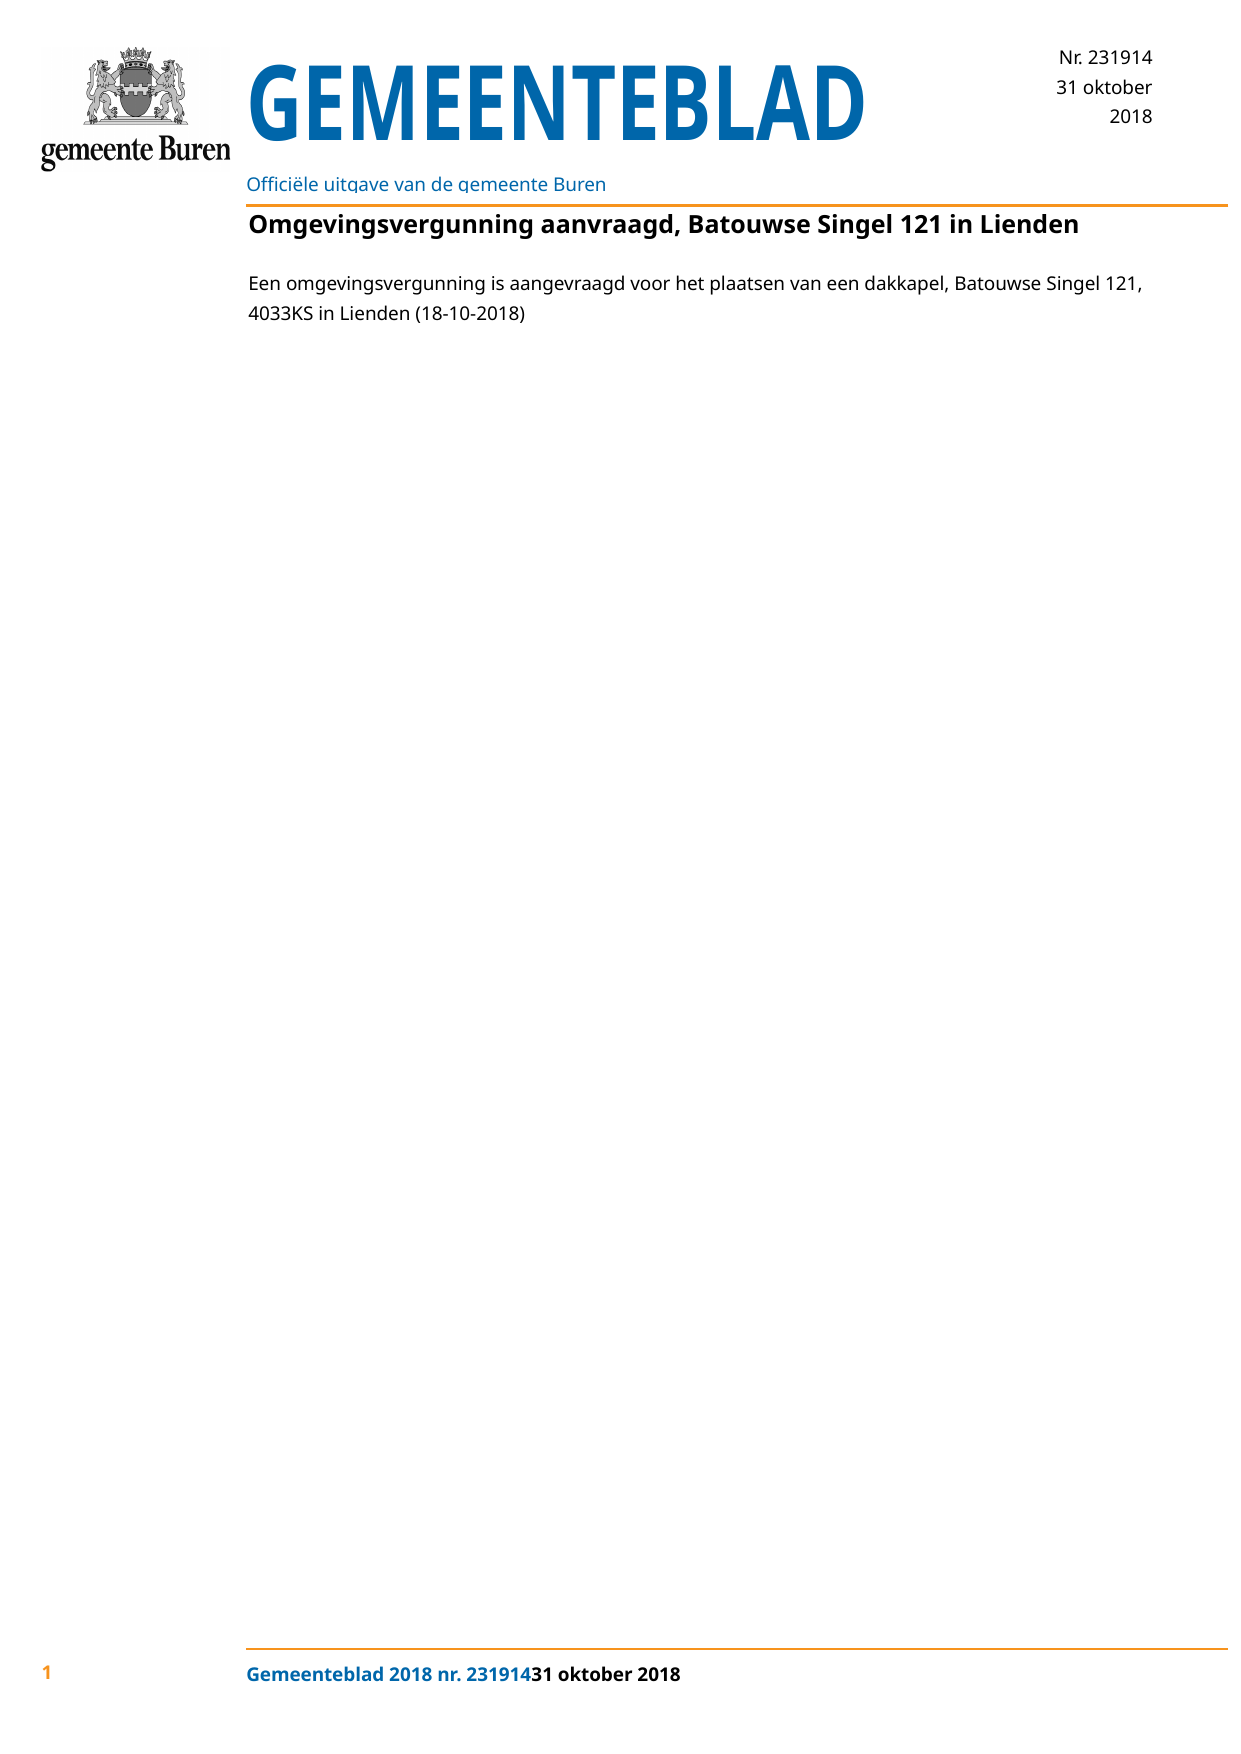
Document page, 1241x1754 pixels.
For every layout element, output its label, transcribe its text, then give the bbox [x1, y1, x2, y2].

text Een omgevingsvergunning is aangevraagd voor het plaatsen van een dakkapel, Batouwse Singel 121, 4033KS in Lienden (18-10-2018) [248, 270, 1152, 326]
picture [41, 47, 231, 172]
text Omgevingsvergunning aanvraagd, Batouwse Singel 121 in Lienden [248, 207, 1152, 241]
